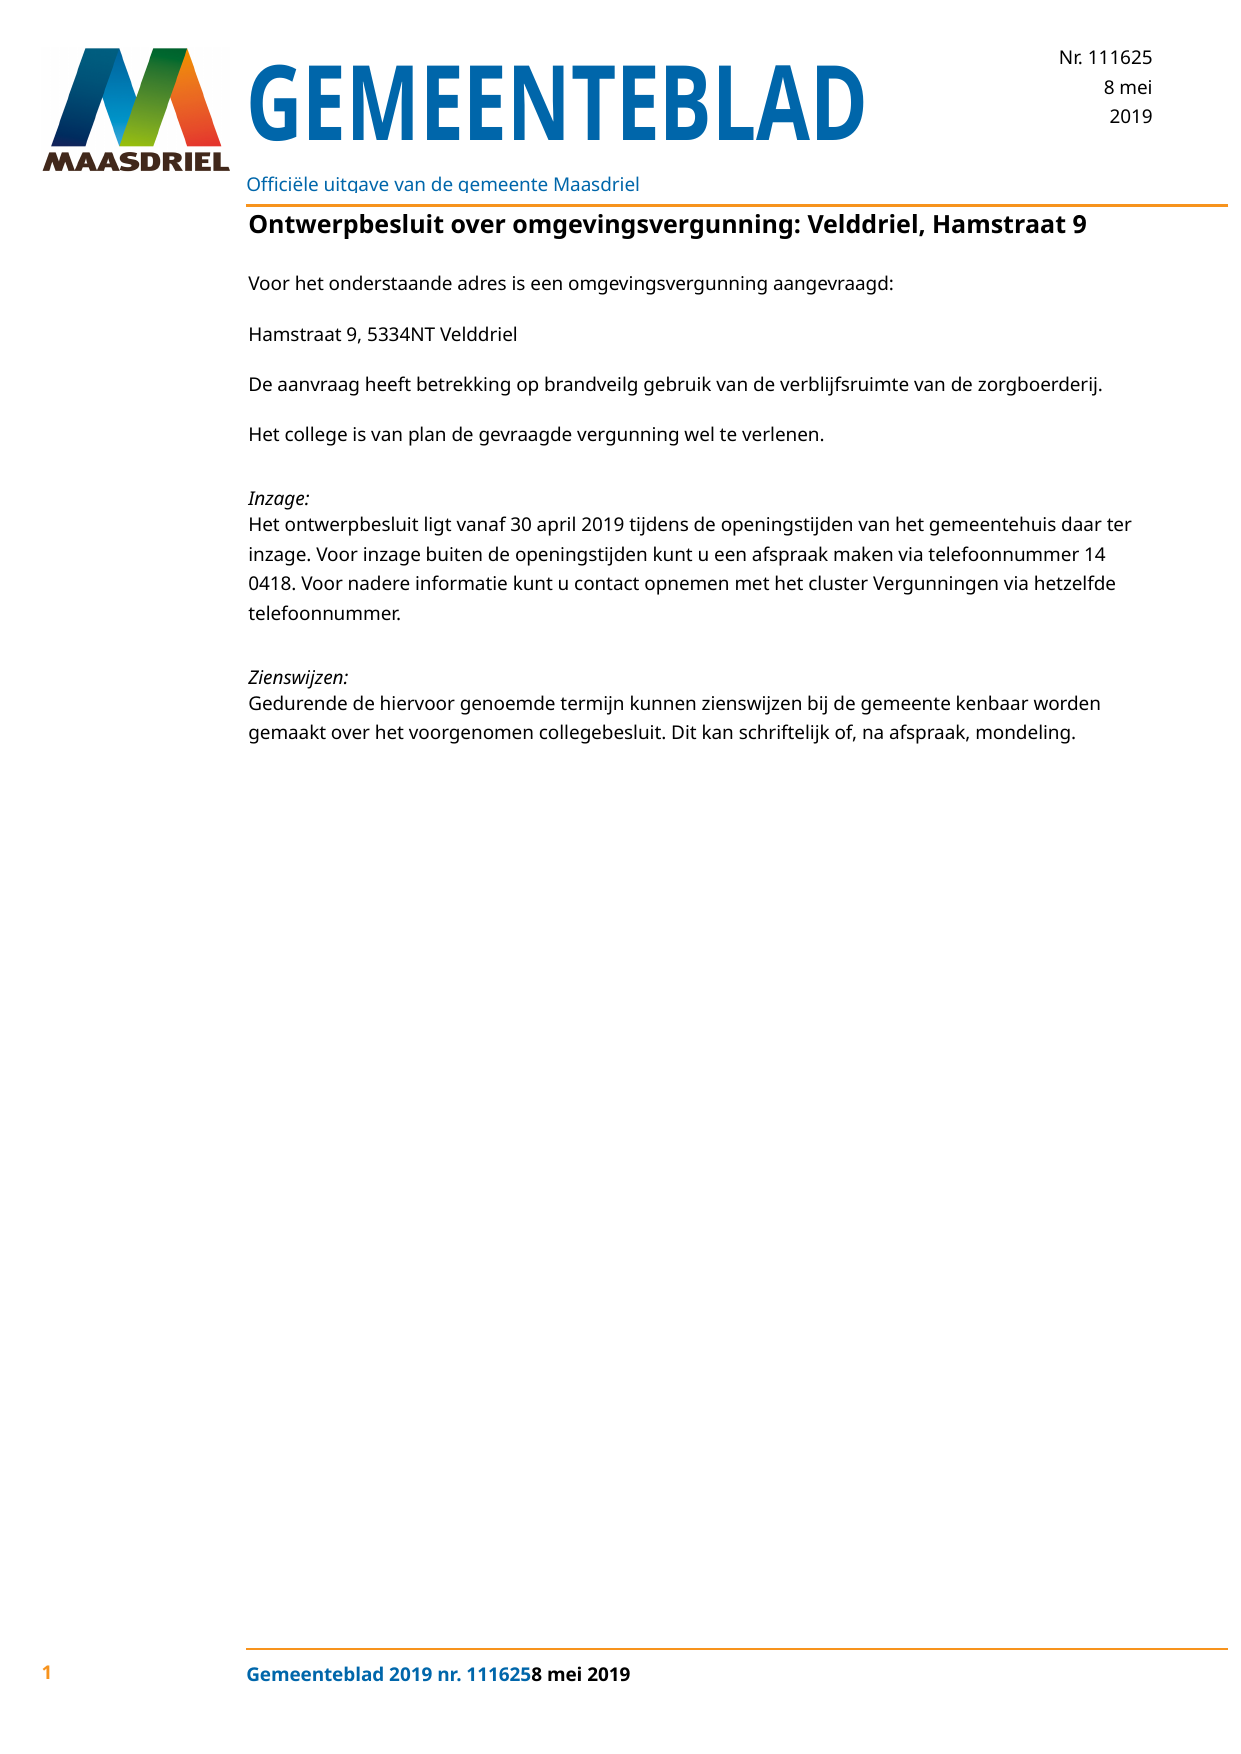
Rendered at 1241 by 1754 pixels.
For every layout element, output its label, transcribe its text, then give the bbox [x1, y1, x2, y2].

text Het ontwerpbesluit ligt vanaf 30 april 2019 tijdens de openingstijden van het gemeentehuis daar ter inzage. Voor inzage buiten de openingstijden kunt u een afspraak maken via telefoonnummer 14 0418. Voor nadere informatie kunt u contact opnemen met het cluster Vergunningen via hetzelfde telefoonnummer. [248, 511, 1152, 626]
text Het college is van plan de gevraagde vergunning wel te verlenen. [248, 422, 1152, 447]
text Gedurende de hiervoor genoemde termijn kunnen zienswijzen bij de gemeente kenbaar worden gemaakt over het voorgenomen collegebesluit. Dit kan schriftelijk of, na afspraak, mondeling. [248, 690, 1152, 745]
text Ontwerpbesluit over omgevingsvergunning: Velddriel, Hamstraat 9 [248, 207, 1152, 241]
picture [41, 47, 231, 172]
text De aanvraag heeft betrekking op brandveilg gebruik van de verblijfsruimte van de zorgboerderij. [248, 371, 1152, 397]
text Inzage: [248, 486, 1152, 511]
text Hamstraat 9, 5334NT Velddriel [248, 321, 1152, 346]
text Voor het onderstaande adres is een omgevingsvergunning aangevraagd: [248, 270, 1152, 296]
text Zienswijzen: [248, 664, 1152, 690]
